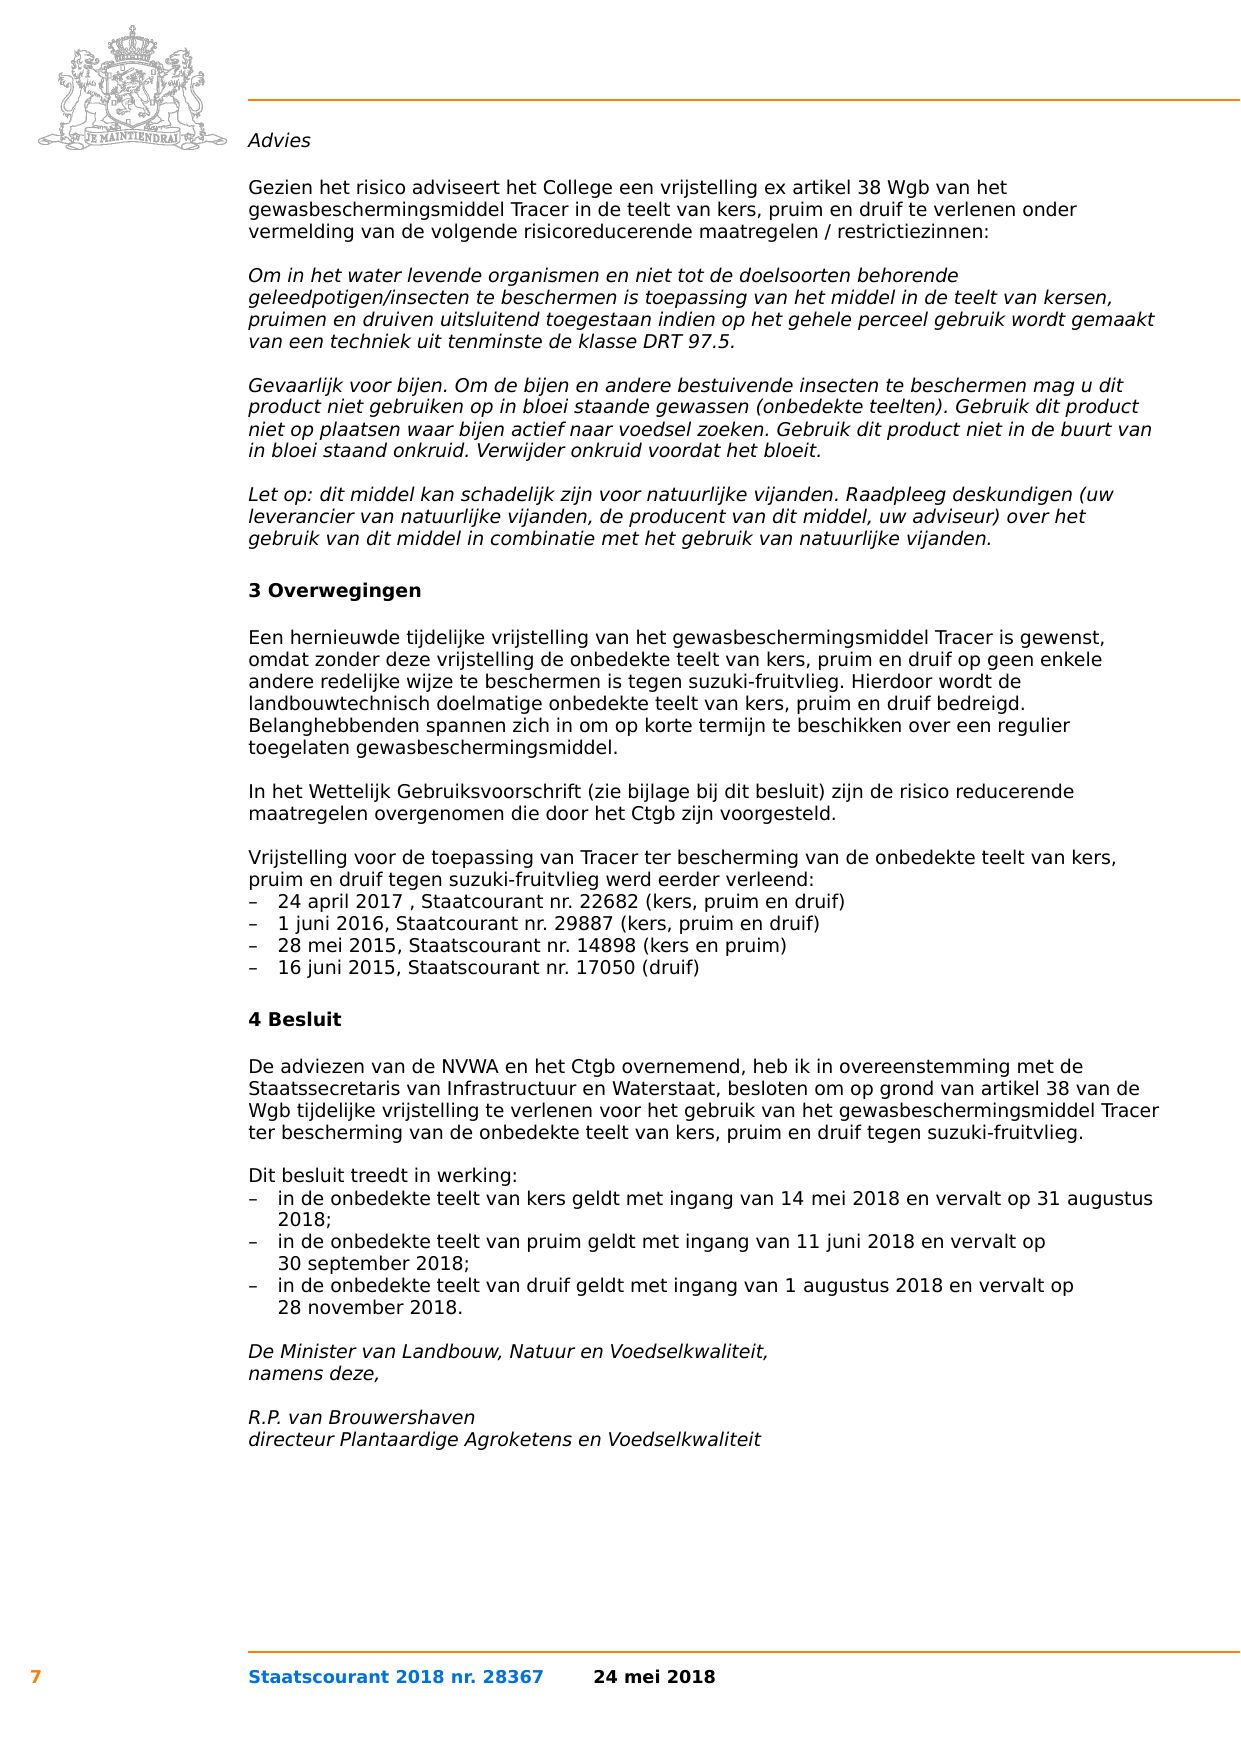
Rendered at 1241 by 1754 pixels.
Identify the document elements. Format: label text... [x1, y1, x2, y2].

text – 16 juni 2015, Staatscourant nr. 17050 (druif) [248, 957, 1163, 979]
text Gezien het risico adviseert het College een vrijstelling ex artikel 38 Wgb van het gewasbeschermingsmiddel Tracer in de teelt van kers, pruim en druif te verlenen onder vermelding van de volgende risicoreducerende maatregelen / restrictiezinnen: [248, 177, 1163, 243]
text In het Wettelijk Gebruiksvoorschrift (zie bijlage bij dit besluit) zijn de risico reducerende maatregelen overgenomen die door het Ctgb zijn voorgesteld. [248, 781, 1163, 825]
text – 24 april 2017 , Staatcourant nr. 22682 (kers, pruim en druif) [248, 891, 1163, 913]
subtitle 4 Besluit [248, 1009, 1163, 1031]
text Let op: dit middel kan schadelijk zijn voor natuurlijke vijanden. Raadpleeg deskundigen (uw leverancier van natuurlijke vijanden, de producent van dit middel, uw adviseur) over het gebruik van dit middel in combinatie met het gebruik van natuurlijke vijanden. [248, 484, 1163, 550]
text Een hernieuwde tijdelijke vrijstelling van het gewasbeschermingsmiddel Tracer is gewenst, omdat zonder deze vrijstelling de onbedekte teelt van kers, pruim en druif op geen enkele andere redelijke wijze te beschermen is tegen suzuki-fruitvlieg. Hierdoor wordt de landbouwtechnisch doelmatige onbedekte teelt van kers, pruim en druif bedreigd. Belanghebbenden spannen zich in om op korte termijn te beschikken over een regulier toegelaten gewasbeschermingsmiddel. [248, 627, 1163, 759]
text – in de onbedekte teelt van kers geldt met ingang van 14 mei 2018 en vervalt op 31 augustus 2018; [248, 1187, 1163, 1231]
text Gevaarlijk voor bijen. Om de bijen en andere bestuivende insecten te beschermen mag u dit product niet gebruiken op in bloei staande gewassen (onbedekte teelten). Gebruik dit product niet op plaatsen waar bijen actief naar voedsel zoeken. Gebruik dit product niet in de buurt van in bloei staand onkruid. Verwijder onkruid voordat het bloeit. [248, 374, 1163, 462]
picture [38, 25, 227, 150]
text Dit besluit treedt in werking: [248, 1165, 1163, 1187]
text – in de onbedekte teelt van druif geldt met ingang van 1 augustus 2018 en vervalt op 28 november 2018. [248, 1275, 1163, 1319]
text – in de onbedekte teelt van pruim geldt met ingang van 11 juni 2018 en vervalt op 30 september 2018; [248, 1231, 1163, 1275]
text De adviezen van de NVWA en het Ctgb overnemend, heb ik in overeenstemming met de Staatssecretaris van Infrastructuur en Waterstaat, besloten om op grond van artikel 38 van de Wgb tijdelijke vrijstelling te verlenen voor het gebruik van het gewasbeschermingsmiddel Tracer ter bescherming van de onbedekte teelt van kers, pruim en druif tegen suzuki-fruitvlieg. [248, 1056, 1163, 1143]
text – 28 mei 2015, Staatscourant nr. 14898 (kers en pruim) [248, 935, 1163, 957]
text – 1 juni 2016, Staatcourant nr. 29887 (kers, pruim en druif) [248, 913, 1163, 935]
text Om in het water levende organismen en niet tot de doelsoorten behorende geleedpotigen/insecten te beschermen is toepassing van het middel in de teelt van kersen, pruimen en druiven uitsluitend toegestaan indien op het gehele perceel gebruik wordt gemaakt van een techniek uit tenminste de klasse DRT 97.5. [248, 265, 1163, 353]
text Vrijstelling voor de toepassing van Tracer ter bescherming van de onbedekte teelt van kers, pruim en druif tegen suzuki-fruitvlieg werd eerder verleend: [248, 847, 1163, 891]
subtitle 3 Overwegingen [248, 580, 1163, 602]
subtitle Advies [248, 130, 1163, 152]
text De Minister van Landbouw, Natuur en Voedselkwaliteit, namens deze, R.P. van Brouwershaven directeur Plantaardige Agroketens en Voedselkwaliteit [248, 1341, 1163, 1451]
